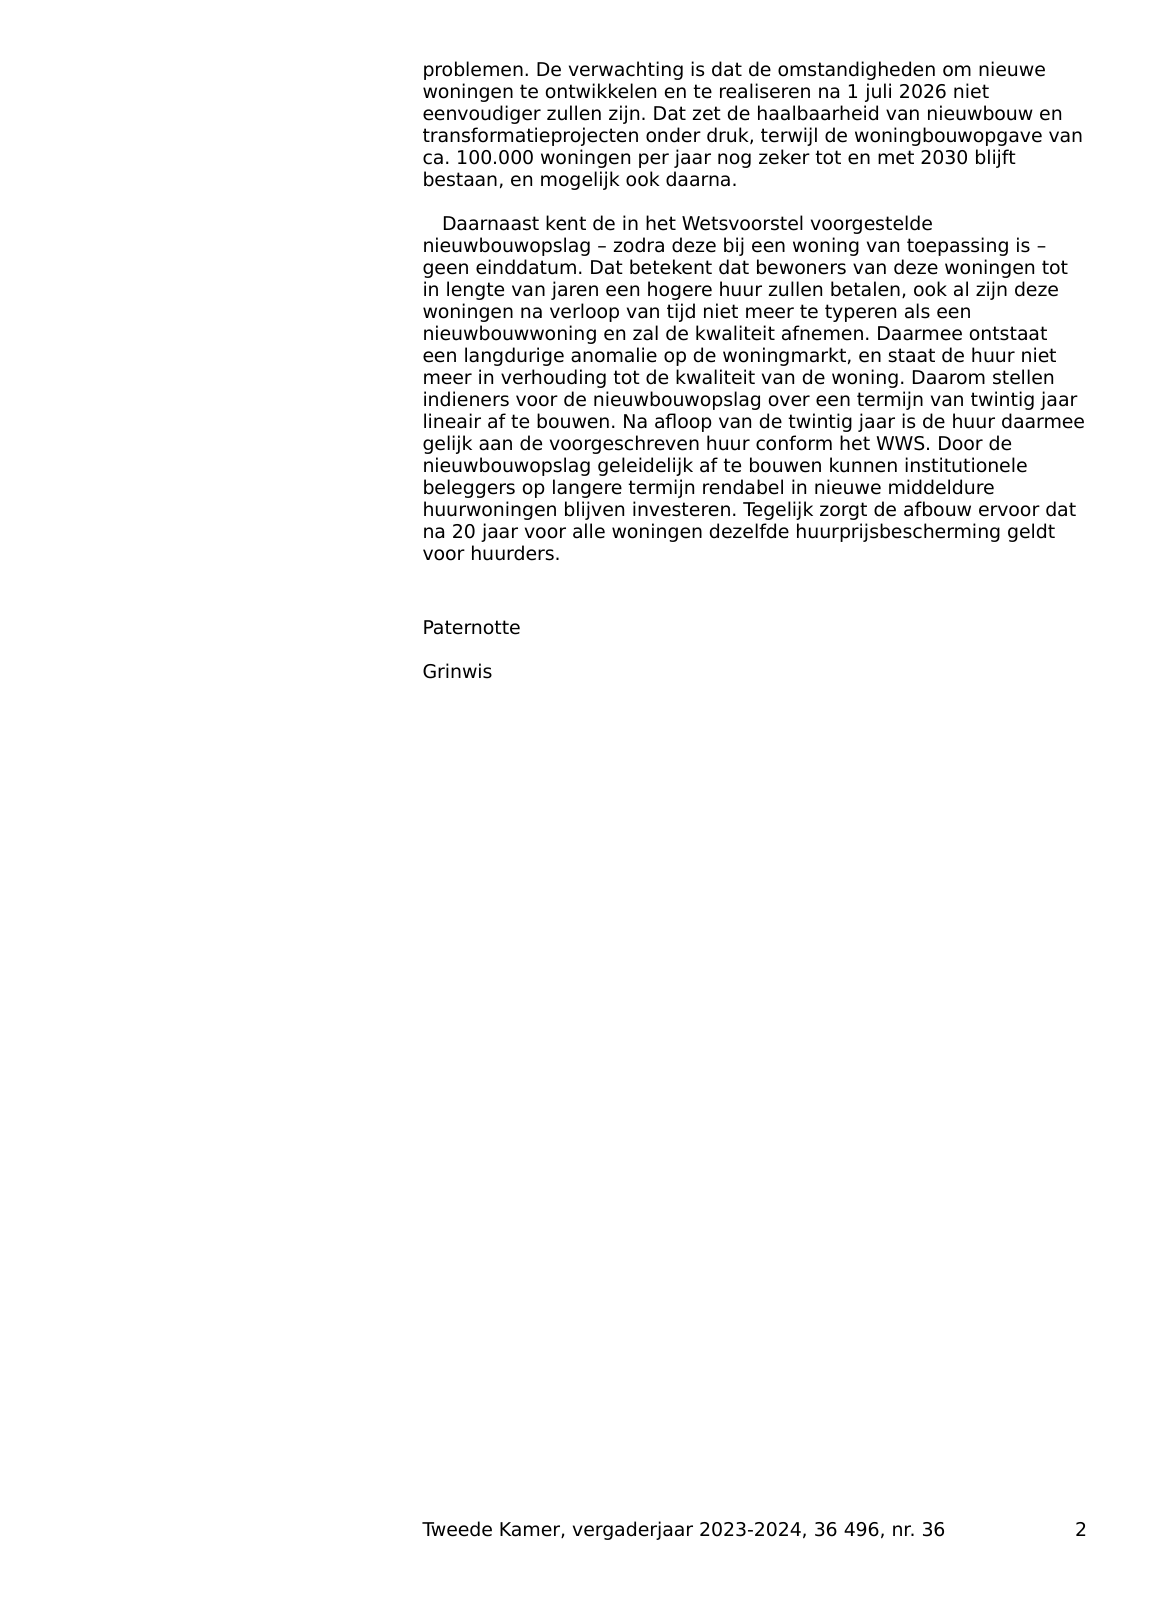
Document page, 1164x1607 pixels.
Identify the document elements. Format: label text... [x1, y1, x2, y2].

text problemen. De verwachting is dat de omstandigheden om nieuwe woningen te ontwikkelen en te realiseren na 1 juli 2026 niet eenvoudiger zullen zijn. Dat zet de haalbaarheid van nieuwbouw en transformatieprojecten onder druk, terwijl de woningbouwopgave van ca. 100.000 woningen per jaar nog zeker tot en met 2030 blijft bestaan, en mogelijk ook daarna. [422, 59, 1087, 191]
text Paternotte Grinwis [422, 595, 1087, 683]
text Daarnaast kent de in het Wetsvoorstel voorgestelde nieuwbouwopslag – zodra deze bij een woning van toepassing is – geen einddatum. Dat betekent dat bewoners van deze woningen tot in lengte van jaren een hogere huur zullen betalen, ook al zijn deze woningen na verloop van tijd niet meer te typeren als een nieuwbouwwoning en zal de kwaliteit afnemen. Daarmee ontstaat een langdurige anomalie op de woningmarkt, en staat de huur niet meer in verhouding tot de kwaliteit van de woning. Daarom stellen indieners voor de nieuwbouwopslag over een termijn van twintig jaar lineair af te bouwen. Na afloop van de twintig jaar is de huur daarmee gelijk aan de voorgeschreven huur conform het WWS. Door de nieuwbouwopslag geleidelijk af te bouwen kunnen institutionele beleggers op langere termijn rendabel in nieuwe middeldure huurwoningen blijven investeren. Tegelijk zorgt de afbouw ervoor dat na 20 jaar voor alle woningen dezelfde huurprijsbescherming geldt voor huurders. [422, 213, 1087, 565]
